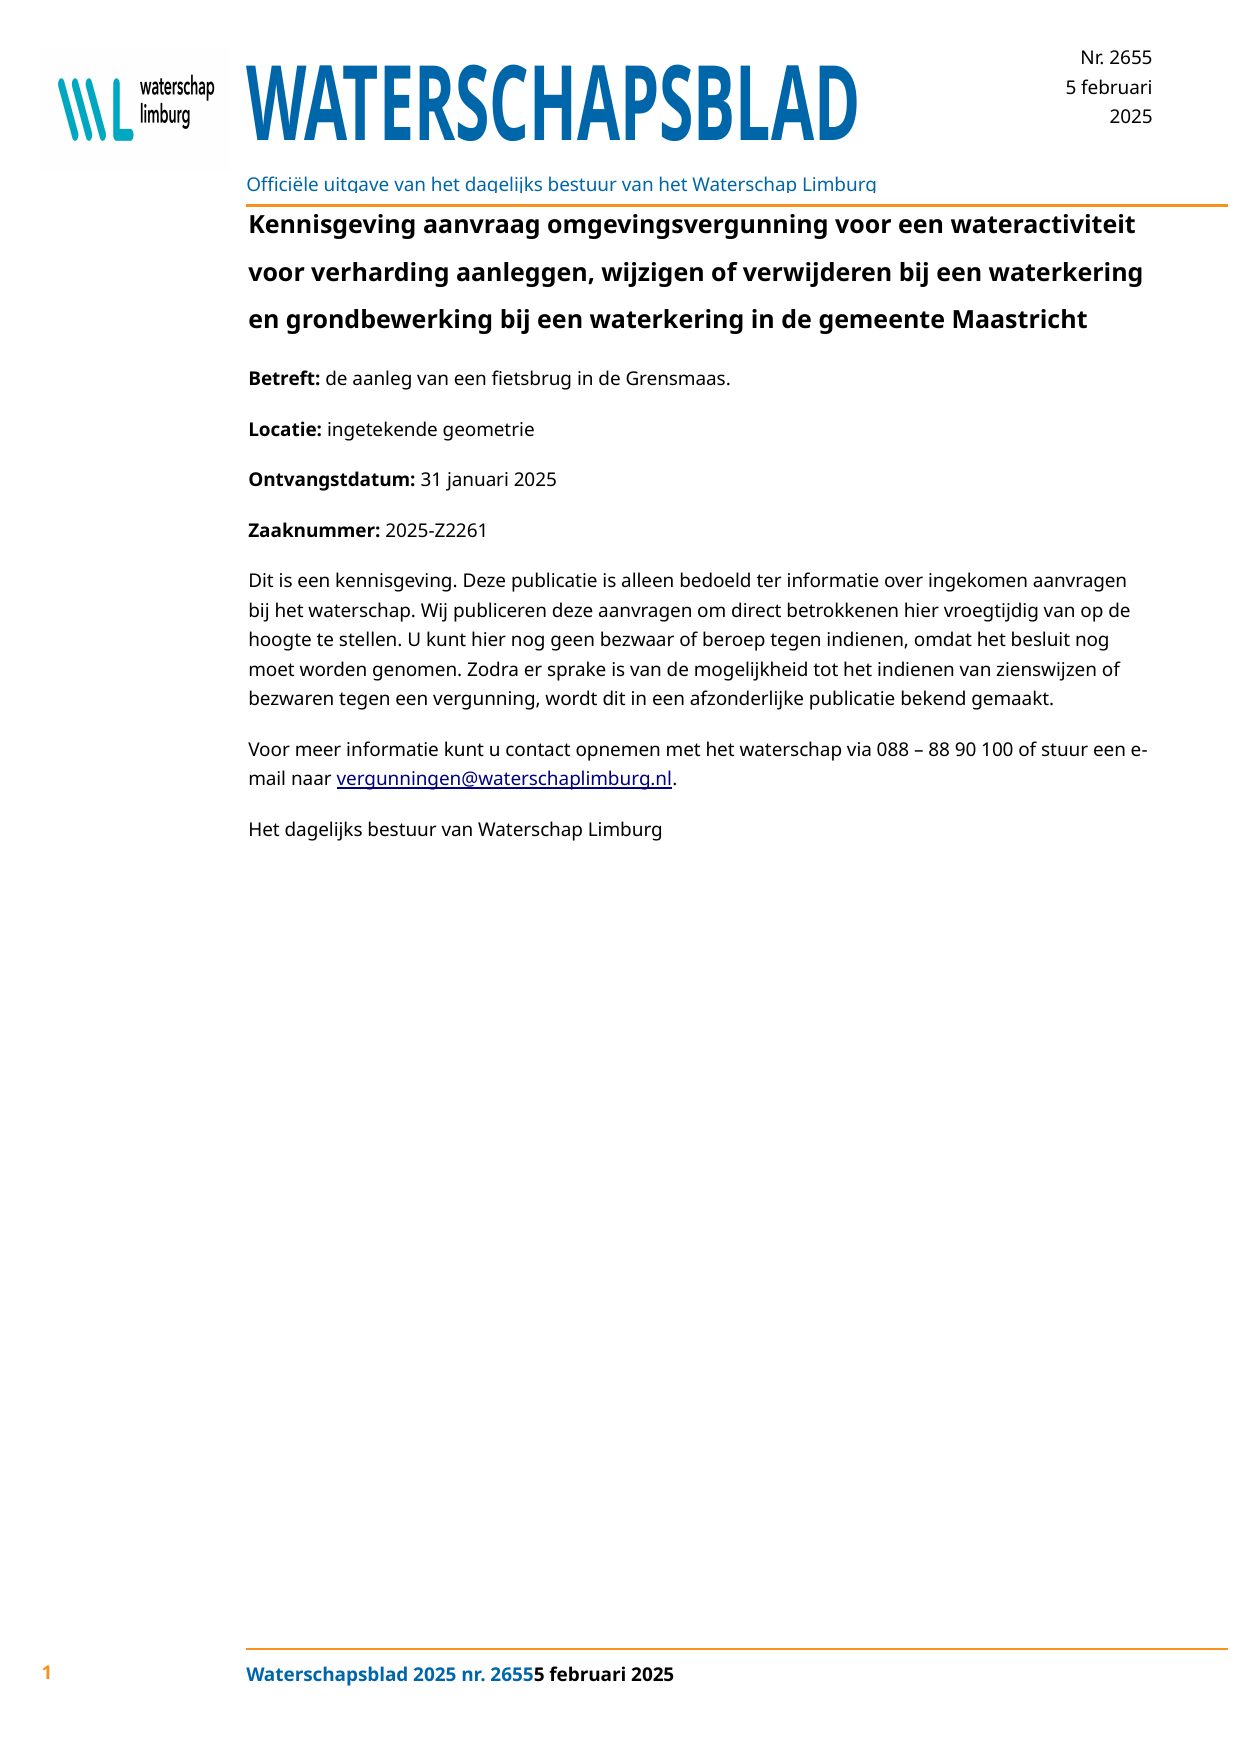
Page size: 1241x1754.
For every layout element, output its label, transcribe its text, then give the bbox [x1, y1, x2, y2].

text Locatie: ingetekende geometrie [248, 416, 1152, 442]
text Voor meer informatie kunt u contact opnemen met het waterschap via 088 – 88 90 100 of stuur een e-mail naar vergunningen@waterschaplimburg.nl. [248, 736, 1152, 791]
text Dit is een kennisgeving. Deze publicatie is alleen bedoeld ter informatie over ingekomen aanvragen bij het waterschap. Wij publiceren deze aanvragen om direct betrokkenen hier vroegtijdig van op de hoogte te stellen. U kunt hier nog geen bezwaar of beroep tegen indienen, omdat het besluit nog moet worden genomen. Zodra er sprake is van de mogelijkheid tot het indienen van zienswijzen of bezwaren tegen een vergunning, wordt dit in een afzonderlijke publicatie bekend gemaakt. [248, 567, 1152, 711]
picture [41, 47, 231, 172]
text Het dagelijks bestuur van Waterschap Limburg [248, 816, 1152, 842]
text Kennisgeving aanvraag omgevingsvergunning voor een wateractiviteit voor verharding aanleggen, wijzigen of verwijderen bij een waterkering en grondbewerking bij een waterkering in de gemeente Maastricht [248, 207, 1152, 336]
text Betreft: de aanleg van een fietsbrug in de Grensmaas. [248, 366, 1152, 391]
text Ontvangstdatum: 31 januari 2025 [248, 466, 1152, 492]
text Zaaknummer: 2025-Z2261 [248, 517, 1152, 542]
